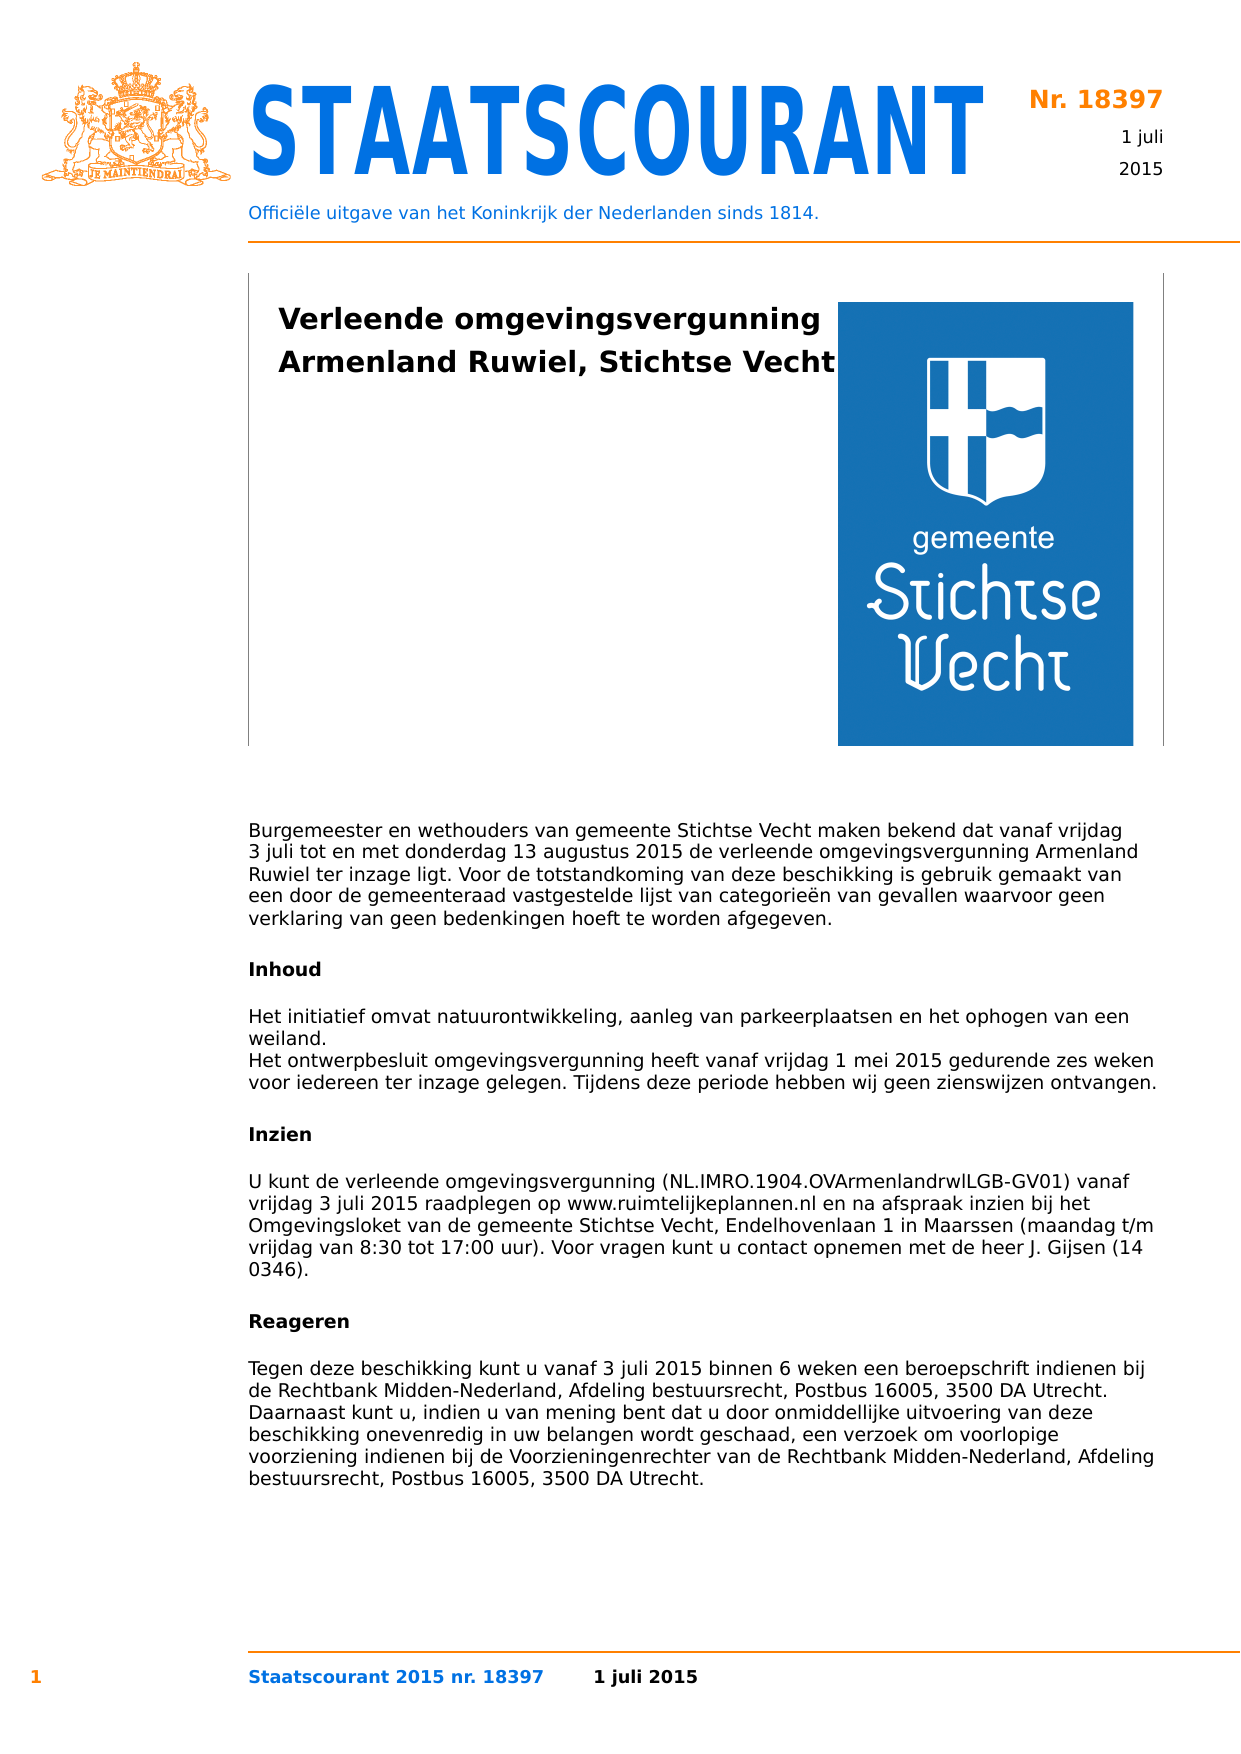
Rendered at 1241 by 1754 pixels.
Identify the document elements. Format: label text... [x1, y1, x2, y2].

text Burgemeester en wethouders van gemeente Stichtse Vecht maken bekend dat vanaf vrijdag 3 juli tot en met donderdag 13 augustus 2015 de verleende omgevingsvergunning Armenland Ruwiel ter inzage ligt. Voor de totstandkoming van deze beschikking is gebruik gemaakt van een door de gemeenteraad vastgestelde lijst van categorieën van gevallen waarvoor geen verklaring van geen bedenkingen hoeft te worden afgegeven. [248, 819, 1163, 929]
table_header [25, 62, 248, 241]
text Het initiatief omvat natuurontwikkeling, aanleg van parkeerplaatsen en het ophogen van een weiland. [248, 1006, 1163, 1050]
table_header STAATSCOURANT [248, 62, 998, 203]
text U kunt de verleende omgevingsvergunning (NL.IMRO.1904.OVArmenlandrwlLGB-GV01) vanaf vrijdag 3 juli 2015 raadplegen op www.ruimtelijkeplannen.nl en na afspraak inzien bij het Omgevingsloket van de gemeente Stichtse Vecht, Endelhovenlaan 1 in Maarssen (maandag t/m vrijdag van 8:30 tot 17:00 uur). Voor vragen kunt u contact opnemen met de heer J. Gijsen (14 0346). [248, 1171, 1163, 1281]
table_cell 1 juli [998, 121, 1240, 153]
picture [41, 62, 231, 186]
subtitle Reageren [248, 1311, 1163, 1333]
table_header Nr. 18397 [998, 62, 1240, 121]
text Het ontwerpbesluit omgevingsvergunning heeft vanaf vrijdag 1 mei 2015 gedurende zes weken voor iedereen ter inzage gelegen. Tijdens deze periode hebben wij geen zienswijzen ontvangen. [248, 1050, 1163, 1094]
table_cell Officiële uitgave van het Koninkrijk der Nederlanden sinds 1814. [248, 203, 1240, 241]
subtitle Inhoud [248, 959, 1163, 981]
picture [838, 302, 1134, 746]
text Tegen deze beschikking kunt u vanaf 3 juli 2015 binnen 6 weken een beroepschrift indienen bij de Rechtbank Midden-Nederland, Afdeling bestuursrecht, Postbus 16005, 3500 DA Utrecht. Daarnaast kunt u, indien u van mening bent dat u door onmiddellijke uitvoering van deze beschikking onevenredig in uw belangen wordt geschaad, een verzoek om voorlopige voorziening indienen bij de Voorzieningenrechter van de Rechtbank Midden-Nederland, Afdeling bestuursrecht, Postbus 16005, 3500 DA Utrecht. [248, 1358, 1163, 1490]
table_cell 2015 [998, 153, 1240, 203]
subtitle Verleende omgevingsvergunning Armenland Ruwiel, Stichtse Vecht [249, 273, 1163, 746]
subtitle Inzien [248, 1124, 1163, 1146]
